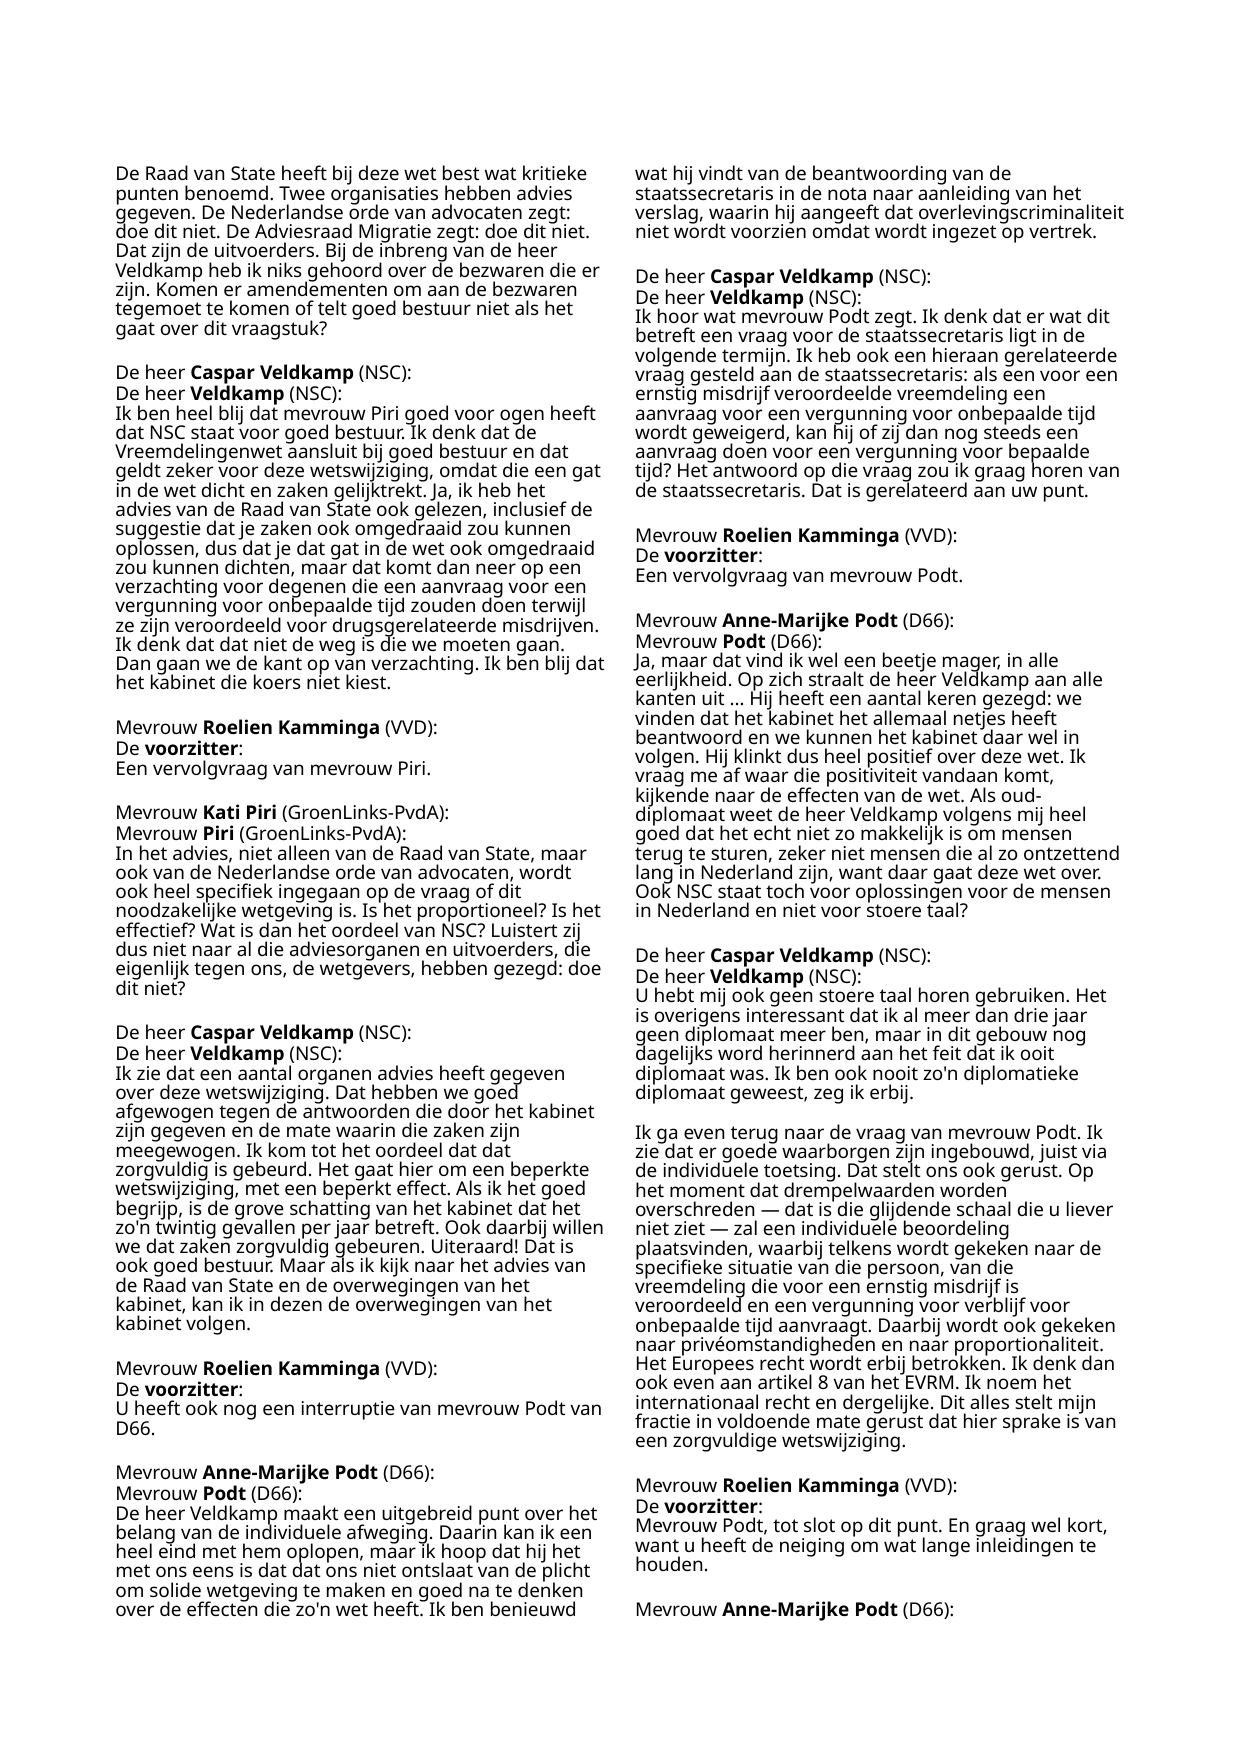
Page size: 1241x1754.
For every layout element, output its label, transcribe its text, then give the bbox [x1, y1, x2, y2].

text Mevrouw Anne-Marijke Podt (D66): [635, 607, 1125, 633]
text De heer Caspar Veldkamp (NSC): [635, 942, 1125, 968]
text Ik ben heel blij dat mevrouw Piri goed voor ogen heeft dat NSC staat voor goed bestuur. Ik denk dat de Vreemdelingenwet aansluit bij goed bestuur en dat geldt zeker voor deze wetswijziging, omdat die een gat in de wet dicht en zaken gelijktrekt. Ja, ik heb het advies van de Raad van State ook gelezen, inclusief de suggestie dat je zaken ook omgedraaid zou kunnen oplossen, dus dat je dat gat in de wet ook omgedraaid zou kunnen dichten, maar dat komt dan neer op een verzachting voor degenen die een aanvraag voor een vergunning voor onbepaalde tijd zouden doen terwijl ze zijn veroordeeld voor drugsgerelateerde misdrijven. Ik denk dat dat niet de weg is die we moeten gaan. Dan gaan we de kant op van verzachting. Ik ben blij dat het kabinet die koers niet kiest. [115, 404, 605, 694]
text Een vervolgvraag van mevrouw Piri. [115, 759, 605, 779]
text Mevrouw Roelien Kamminga (VVD): [635, 1472, 1125, 1498]
text Mevrouw Anne-Marijke Podt (D66): [115, 1459, 605, 1485]
text De voorzitter: [635, 1498, 1125, 1517]
text De Raad van State heeft bij deze wet best wat kritieke punten benoemd. Twee organisaties hebben advies gegeven. De Nederlandse orde van advocaten zegt: doe dit niet. De Adviesraad Migratie zegt: doe dit niet. Dat zijn de uitvoerders. Bij de inbreng van de heer Veldkamp heb ik niks gehoord over de bezwaren die er zijn. Komen er amendementen om aan de bezwaren tegemoet te komen of telt goed bestuur niet als het gaat over dit vraagstuk? [115, 165, 605, 339]
text De heer Veldkamp (NSC): [115, 385, 605, 404]
text Mevrouw Roelien Kamminga (VVD): [115, 714, 605, 740]
text De voorzitter: [115, 1381, 605, 1400]
text Mevrouw Podt (D66): [115, 1485, 605, 1504]
text Mevrouw Roelien Kamminga (VVD): [115, 1355, 605, 1381]
text U heeft ook nog een interruptie van mevrouw Podt van D66. [115, 1400, 605, 1439]
text Mevrouw Podt, tot slot op dit punt. En graag wel kort, want u heeft de neiging om wat lange inleidingen te houden. [635, 1517, 1125, 1575]
text De heer Caspar Veldkamp (NSC): [635, 263, 1125, 289]
text Mevrouw Anne-Marijke Podt (D66): [635, 1596, 1125, 1622]
text Een vervolgvraag van mevrouw Podt. [635, 567, 1125, 586]
text De voorzitter: [115, 740, 605, 759]
text U hebt mij ook geen stoere taal horen gebruiken. Het is overigens interessant dat ik al meer dan drie jaar geen diplomaat meer ben, maar in dit gebouw nog dagelijks word herinnerd aan het feit dat ik ooit diplomaat was. Ik ben ook nooit zo'n diplomatieke diplomaat geweest, zeg ik erbij. [635, 987, 1125, 1103]
text De heer Veldkamp (NSC): [115, 1045, 605, 1064]
text De voorzitter: [635, 547, 1125, 567]
text wat hij vindt van de beantwoording van de staatssecretaris in de nota naar aanleiding van het verslag, waarin hij aangeeft dat overlevingscriminaliteit niet wordt voorzien omdat wordt ingezet op vertrek. [635, 165, 1125, 242]
text Mevrouw Kati Piri (GroenLinks-PvdA): [115, 799, 605, 825]
text Ik hoor wat mevrouw Podt zegt. Ik denk dat er wat dit betreft een vraag voor de staatssecretaris ligt in de volgende termijn. Ik heb ook een hieraan gerelateerde vraag gesteld aan de staatssecretaris: als een voor een ernstig misdrijf veroordeelde vreemdeling een aanvraag voor een vergunning voor onbepaalde tijd wordt geweigerd, kan hij of zij dan nog steeds een aanvraag doen voor een vergunning voor bepaalde tijd? Het antwoord op die vraag zou ik graag horen van de staatssecretaris. Dat is gerelateerd aan uw punt. [635, 308, 1125, 501]
text De heer Caspar Veldkamp (NSC): [115, 359, 605, 385]
text Ik ga even terug naar de vraag van mevrouw Podt. Ik zie dat er goede waarborgen zijn ingebouwd, juist via de individuele toetsing. Dat stelt ons ook gerust. Op het moment dat drempelwaarden worden overschreden — dat is die glijdende schaal die u liever niet ziet — zal een individuele beoordeling plaatsvinden, waarbij telkens wordt gekeken naar de specifieke situatie van die persoon, van die vreemdeling die voor een ernstig misdrijf is veroordeeld en een vergunning voor verblijf voor onbepaalde tijd aanvraagt. Daarbij wordt ook gekeken naar privéomstandigheden en naar proportionaliteit. Het Europees recht wordt erbij betrokken. Ik denk dan ook even aan artikel 8 van het EVRM. Ik noem het internationaal recht en dergelijke. Dit alles stelt mijn fractie in voldoende mate gerust dat hier sprake is van een zorgvuldige wetswijziging. [635, 1124, 1125, 1451]
text Mevrouw Piri (GroenLinks-PvdA): [115, 825, 605, 844]
text Mevrouw Podt (D66): [635, 633, 1125, 652]
text Ik zie dat een aantal organen advies heeft gegeven over deze wetswijziging. Dat hebben we goed afgewogen tegen de antwoorden die door het kabinet zijn gegeven en de mate waarin die zaken zijn meegewogen. Ik kom tot het oordeel dat dat zorgvuldig is gebeurd. Het gaat hier om een beperkte wetswijziging, met een beperkt effect. Als ik het goed begrijp, is de grove schatting van het kabinet dat het zo'n twintig gevallen per jaar betreft. Ook daarbij willen we dat zaken zorgvuldig gebeuren. Uiteraard! Dat is ook goed bestuur. Maar als ik kijk naar het advies van de Raad van State en de overwegingen van het kabinet, kan ik in dezen de overwegingen van het kabinet volgen. [115, 1064, 605, 1334]
text De heer Caspar Veldkamp (NSC): [115, 1019, 605, 1045]
text De heer Veldkamp maakt een uitgebreid punt over het belang van de individuele afweging. Daarin kan ik een heel eind met hem oplopen, maar ik hoop dat hij het met ons eens is dat dat ons niet ontslaat van de plicht om solide wetgeving te maken en goed na te denken over de effecten die zo'n wet heeft. Ik ben benieuwd [115, 1504, 605, 1620]
text Mevrouw Roelien Kamminga (VVD): [635, 522, 1125, 547]
text Ja, maar dat vind ik wel een beetje mager, in alle eerlijkheid. Op zich straalt de heer Veldkamp aan alle kanten uit … Hij heeft een aantal keren gezegd: we vinden dat het kabinet het allemaal netjes heeft beantwoord en we kunnen het kabinet daar wel in volgen. Hij klinkt dus heel positief over deze wet. Ik vraag me af waar die positiviteit vandaan komt, kijkende naar de effecten van de wet. Als oud-diplomaat weet de heer Veldkamp volgens mij heel goed dat het echt niet zo makkelijk is om mensen terug te sturen, zeker niet mensen die al zo ontzettend lang in Nederland zijn, want daar gaat deze wet over. Ook NSC staat toch voor oplossingen voor de mensen in Nederland en niet voor stoere taal? [635, 652, 1125, 922]
text De heer Veldkamp (NSC): [635, 968, 1125, 987]
text De heer Veldkamp (NSC): [635, 289, 1125, 308]
text In het advies, niet alleen van de Raad van State, maar ook van de Nederlandse orde van advocaten, wordt ook heel specifiek ingegaan op de vraag of dit noodzakelijke wetgeving is. Is het proportioneel? Is het effectief? Wat is dan het oordeel van NSC? Luistert zij dus niet naar al die adviesorganen en uitvoerders, die eigenlijk tegen ons, de wetgevers, hebben gezegd: doe dit niet? [115, 844, 605, 999]
